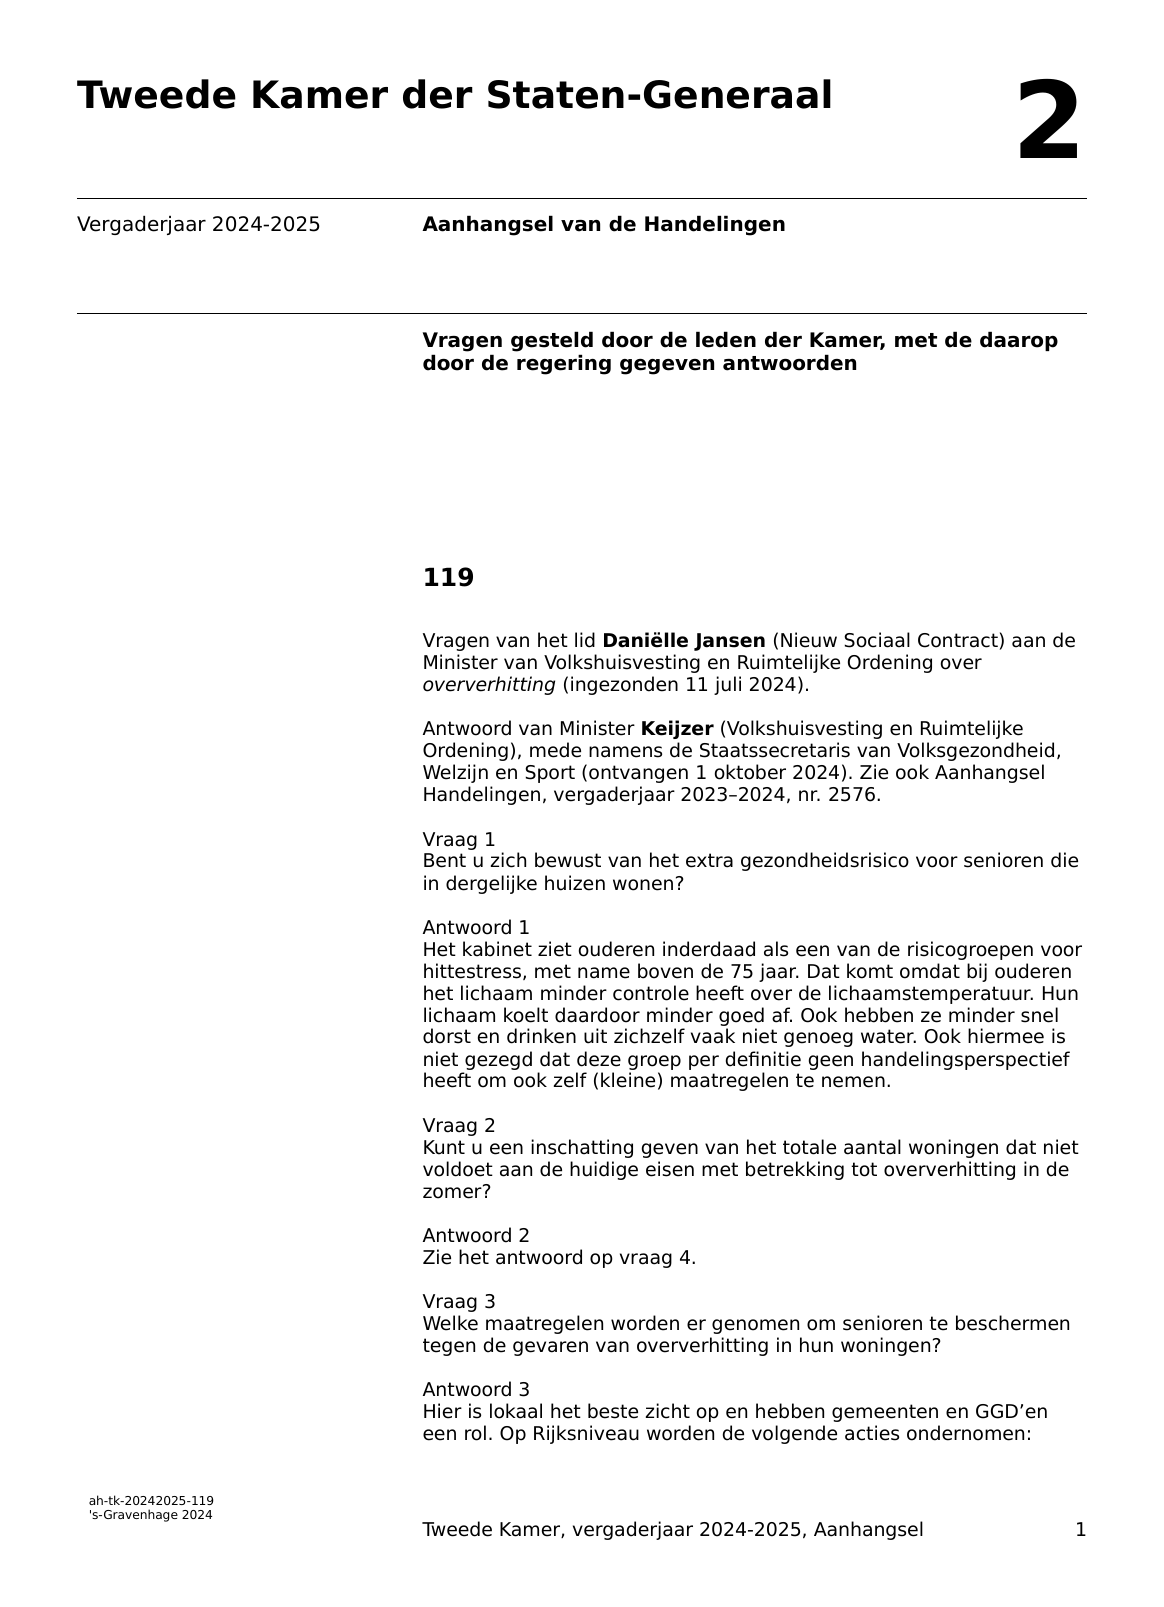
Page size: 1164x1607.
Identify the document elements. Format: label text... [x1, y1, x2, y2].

text Kunt u een inschatting geven van het totale aantal woningen dat niet voldoet aan de huidige eisen met betrekking tot oververhitting in de zomer? [422, 1137, 1087, 1202]
text Vragen van het lid Daniëlle Jansen (Nieuw Sociaal Contract) aan de Minister van Volkshuisvesting en Ruimtelijke Ordening over oververhitting (ingezonden 11 juli 2024). [422, 630, 1087, 696]
table_header Tweede Kamer der Staten-Generaal [77, 59, 886, 198]
table_cell Vragen gesteld door de leden der Kamer, met de daarop door de regering gegeven antwoorden [422, 314, 1087, 375]
text Antwoord 1 [422, 917, 1087, 938]
table_header 2 [886, 59, 1087, 198]
text Antwoord 2 [422, 1225, 1087, 1247]
text Antwoord 3 [422, 1379, 1087, 1401]
text Antwoord van Minister Keijzer (Volkshuisvesting en Ruimtelijke Ordening), mede namens de Staatssecretaris van Volksgezondheid, Welzijn en Sport (ontvangen 1 oktober 2024). Zie ook Aanhangsel Handelingen, vergaderjaar 2023–2024, nr. 2576. [422, 718, 1087, 806]
table_cell Aanhangsel van de Handelingen [422, 199, 1087, 313]
text Zie het antwoord op vraag 4. [422, 1247, 1087, 1269]
text Welke maatregelen worden er genomen om senioren te beschermen tegen de gevaren van oververhitting in hun woningen? [422, 1313, 1087, 1357]
text Vraag 3 [422, 1291, 1087, 1313]
text ah-tk-20242025-119 [88, 1494, 323, 1508]
text Hier is lokaal het beste zicht op en hebben gemeenten en GGD’en een rol. Op Rijksniveau worden de volgende acties ondernomen: [422, 1401, 1087, 1445]
text Vraag 2 [422, 1114, 1087, 1137]
text 119 [422, 563, 1087, 592]
table_cell [77, 314, 422, 375]
text Vraag 1 [422, 828, 1087, 850]
text 's-Gravenhage 2024 [88, 1508, 323, 1522]
text Het kabinet ziet ouderen inderdaad als een van de risicogroepen voor hittestress, met name boven de 75 jaar. Dat komt omdat bij ouderen het lichaam minder controle heeft over de lichaamstemperatuur. Hun lichaam koelt daardoor minder goed af. Ook hebben ze minder snel dorst en drinken uit zichzelf vaak niet genoeg water. Ook hiermee is niet gezegd dat deze groep per definitie geen handelingsperspectief heeft om ook zelf (kleine) maatregelen te nemen. [422, 938, 1087, 1092]
table_cell Vergaderjaar 2024-2025 [77, 199, 422, 313]
text Bent u zich bewust van het extra gezondheidsrisico voor senioren die in dergelijke huizen wonen? [422, 850, 1087, 894]
